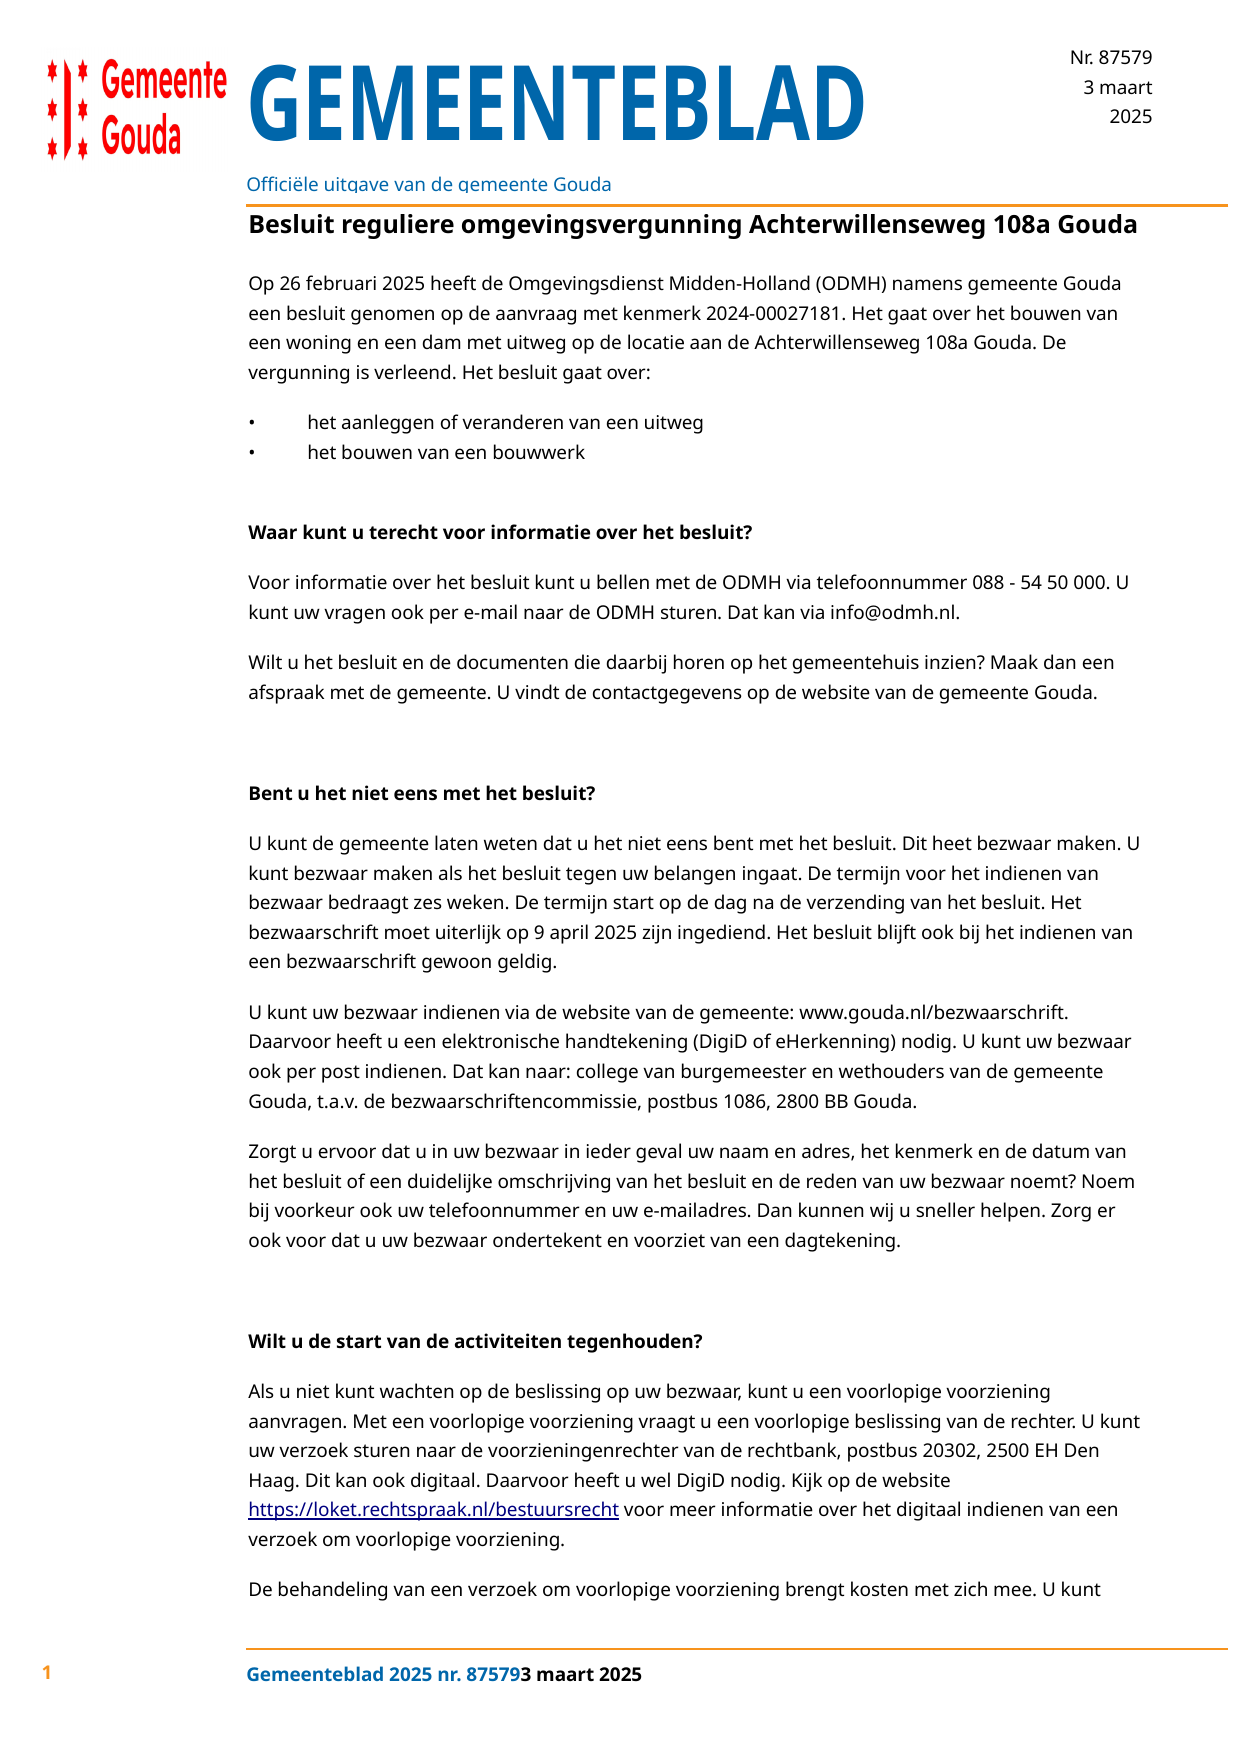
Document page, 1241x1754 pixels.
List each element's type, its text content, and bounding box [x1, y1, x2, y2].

picture [41, 47, 231, 172]
text Wilt u de start van de activiteiten tegenhouden? [248, 1328, 1152, 1353]
text Bent u het niet eens met het besluit? [248, 780, 1152, 806]
text Op 26 februari 2025 heeft de Omgevingsdienst Midden-Holland (ODMH) namens gemeente Gouda een besluit genomen op de aanvraag met kenmerk 2024-00027181. Het gaat over het bouwen van een woning en een dam met uitweg op de locatie aan de Achterwillenseweg 108a Gouda. De vergunning is verleend. Het besluit gaat over: [248, 270, 1152, 385]
text U kunt uw bezwaar indienen via de website van de gemeente: www.gouda.nl/bezwaarschrift. Daarvoor heeft u een elektronische handtekening (DigiD of eHerkenning) nodig. U kunt uw bezwaar ook per post indienen. Dat kan naar: college van burgemeester en wethouders van de gemeente Gouda, t.a.v. de bezwaarschriftencommissie, postbus 1086, 2800 BB Gouda. [248, 999, 1152, 1113]
text Waar kunt u terecht voor informatie over het besluit? [248, 519, 1152, 545]
text Besluit reguliere omgevingsvergunning Achterwillenseweg 108a Gouda [248, 207, 1152, 241]
text Zorgt u ervoor dat u in uw bezwaar in ieder geval uw naam en adres, het kenmerk en de datum van het besluit of een duidelijke omschrijving van het besluit en de reden van uw bezwaar noemt? Noem bij voorkeur ook uw telefoonnummer en uw e-mailadres. Dan kunnen wij u sneller helpen. Zorg er ook voor dat u uw bezwaar ondertekent en voorziet van een dagtekening. [248, 1138, 1152, 1253]
list het aanleggen of veranderen van een uitweg [248, 409, 1152, 435]
text Wilt u het besluit en de documenten die daarbij horen op het gemeentehuis inzien? Maak dan een afspraak met de gemeente. U vindt de contactgegevens op de website van de gemeente Gouda. [248, 649, 1152, 705]
text Als u niet kunt wachten op de beslissing op uw bezwaar, kunt u een voorlopige voorziening aanvragen. Met een voorlopige voorziening vraagt u een voorlopige beslissing van de rechter. U kunt uw verzoek sturen naar de voorzieningenrechter van de rechtbank, postbus 20302, 2500 EH Den Haag. Dit kan ook digitaal. Daarvoor heeft u wel DigiD nodig. Kijk op de website https://loket.rechtspraak.nl/bestuursrecht voor meer informatie over het digitaal indienen van een verzoek om voorlopige voorziening. [248, 1378, 1152, 1552]
text De behandeling van een verzoek om voorlopige voorziening brengt kosten met zich mee. U kunt [248, 1577, 1152, 1602]
list het bouwen van een bouwwerk [248, 439, 1152, 465]
text Voor informatie over het besluit kunt u bellen met de ODMH via telefoonnummer 088 - 54 50 000. U kunt uw vragen ook per e-mail naar de ODMH sturen. Dat kan via info@odmh.nl. [248, 569, 1152, 625]
text U kunt de gemeente laten weten dat u het niet eens bent met het besluit. Dit heet bezwaar maken. U kunt bezwaar maken als het besluit tegen uw belangen ingaat. De termijn voor het indienen van bezwaar bedraagt zes weken. De termijn start op de dag na de verzending van het besluit. Het bezwaarschrift moet uiterlijk op 9 april 2025 zijn ingediend. Het besluit blijft ook bij het indienen van een bezwaarschrift gewoon geldig. [248, 830, 1152, 974]
